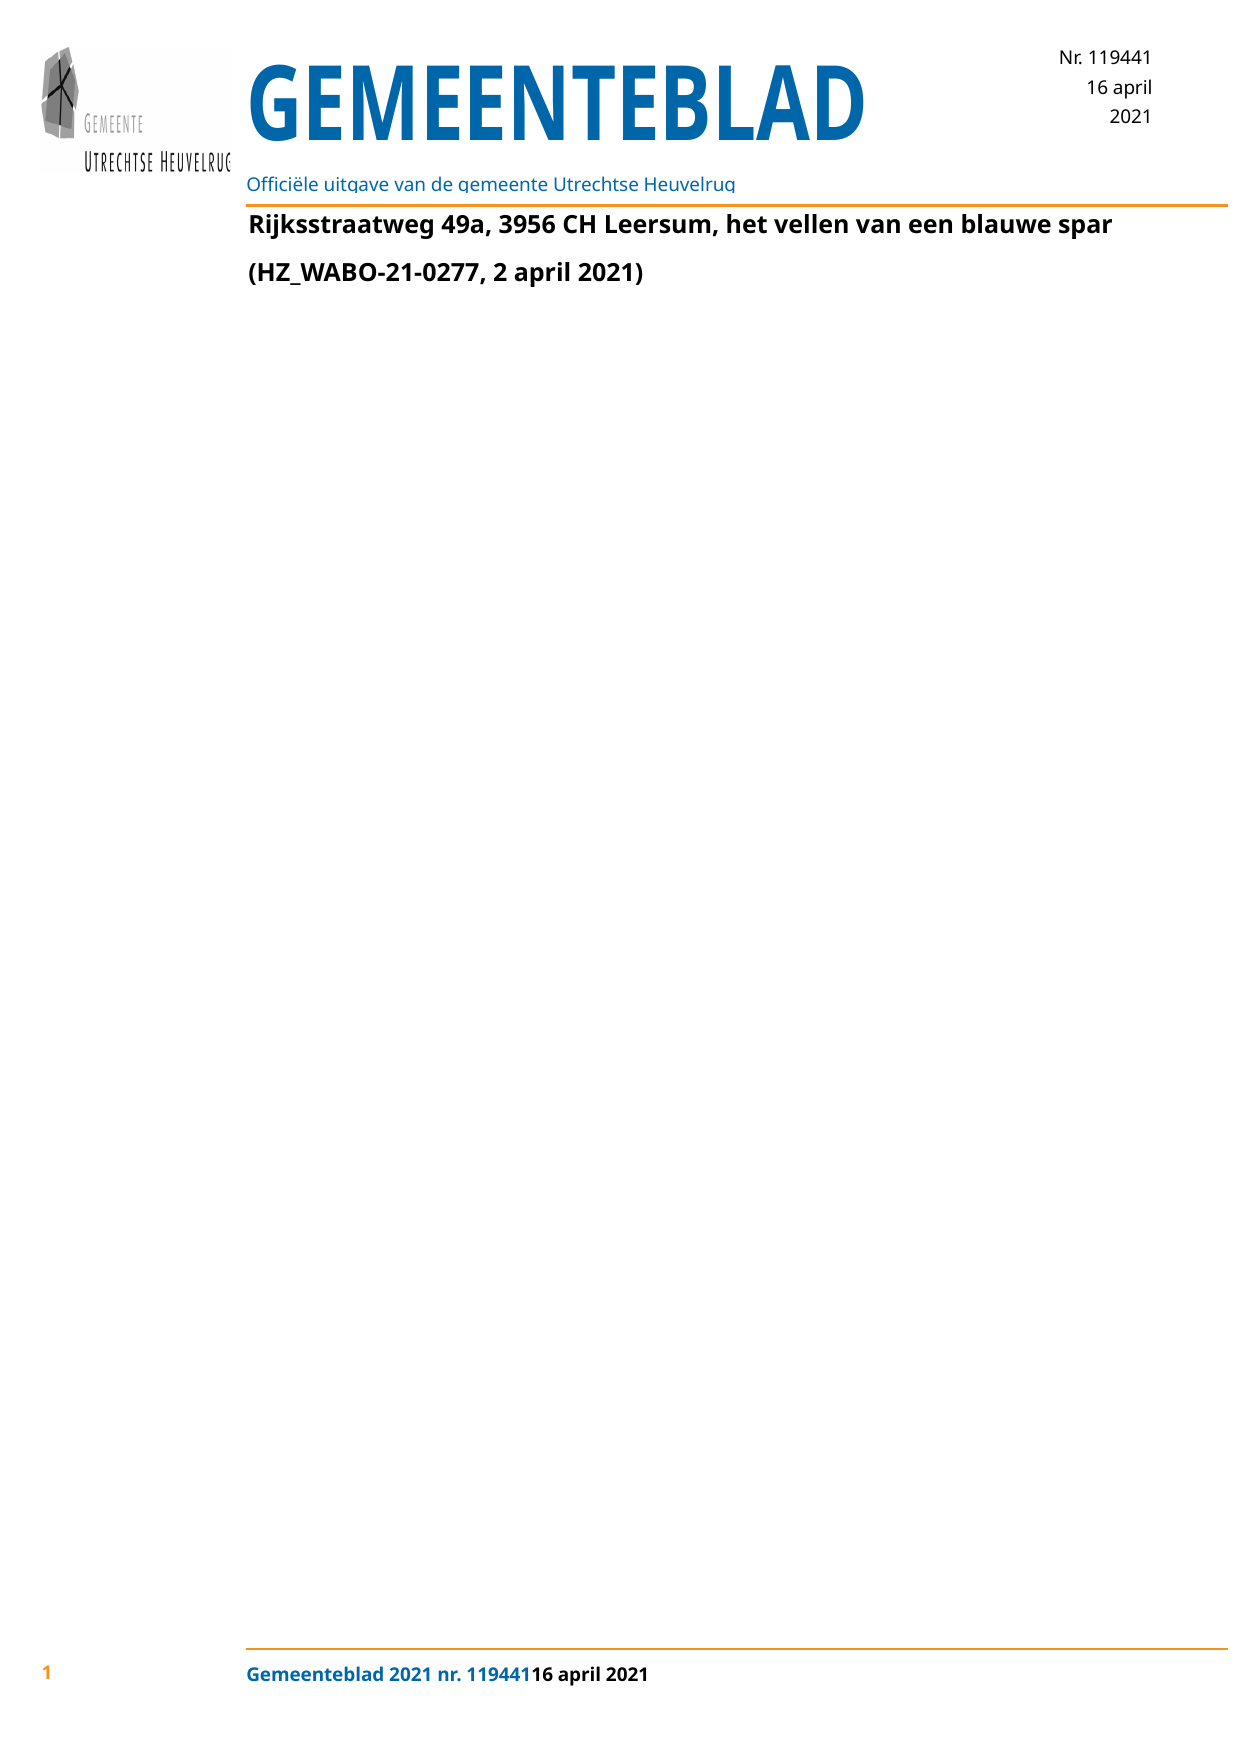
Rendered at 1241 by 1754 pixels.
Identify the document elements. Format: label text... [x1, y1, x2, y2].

picture [41, 47, 231, 172]
text Rijksstraatweg 49a, 3956 CH Leersum, het vellen van een blauwe spar (HZ_WABO-21-0277, 2 april 2021) [248, 207, 1152, 288]
